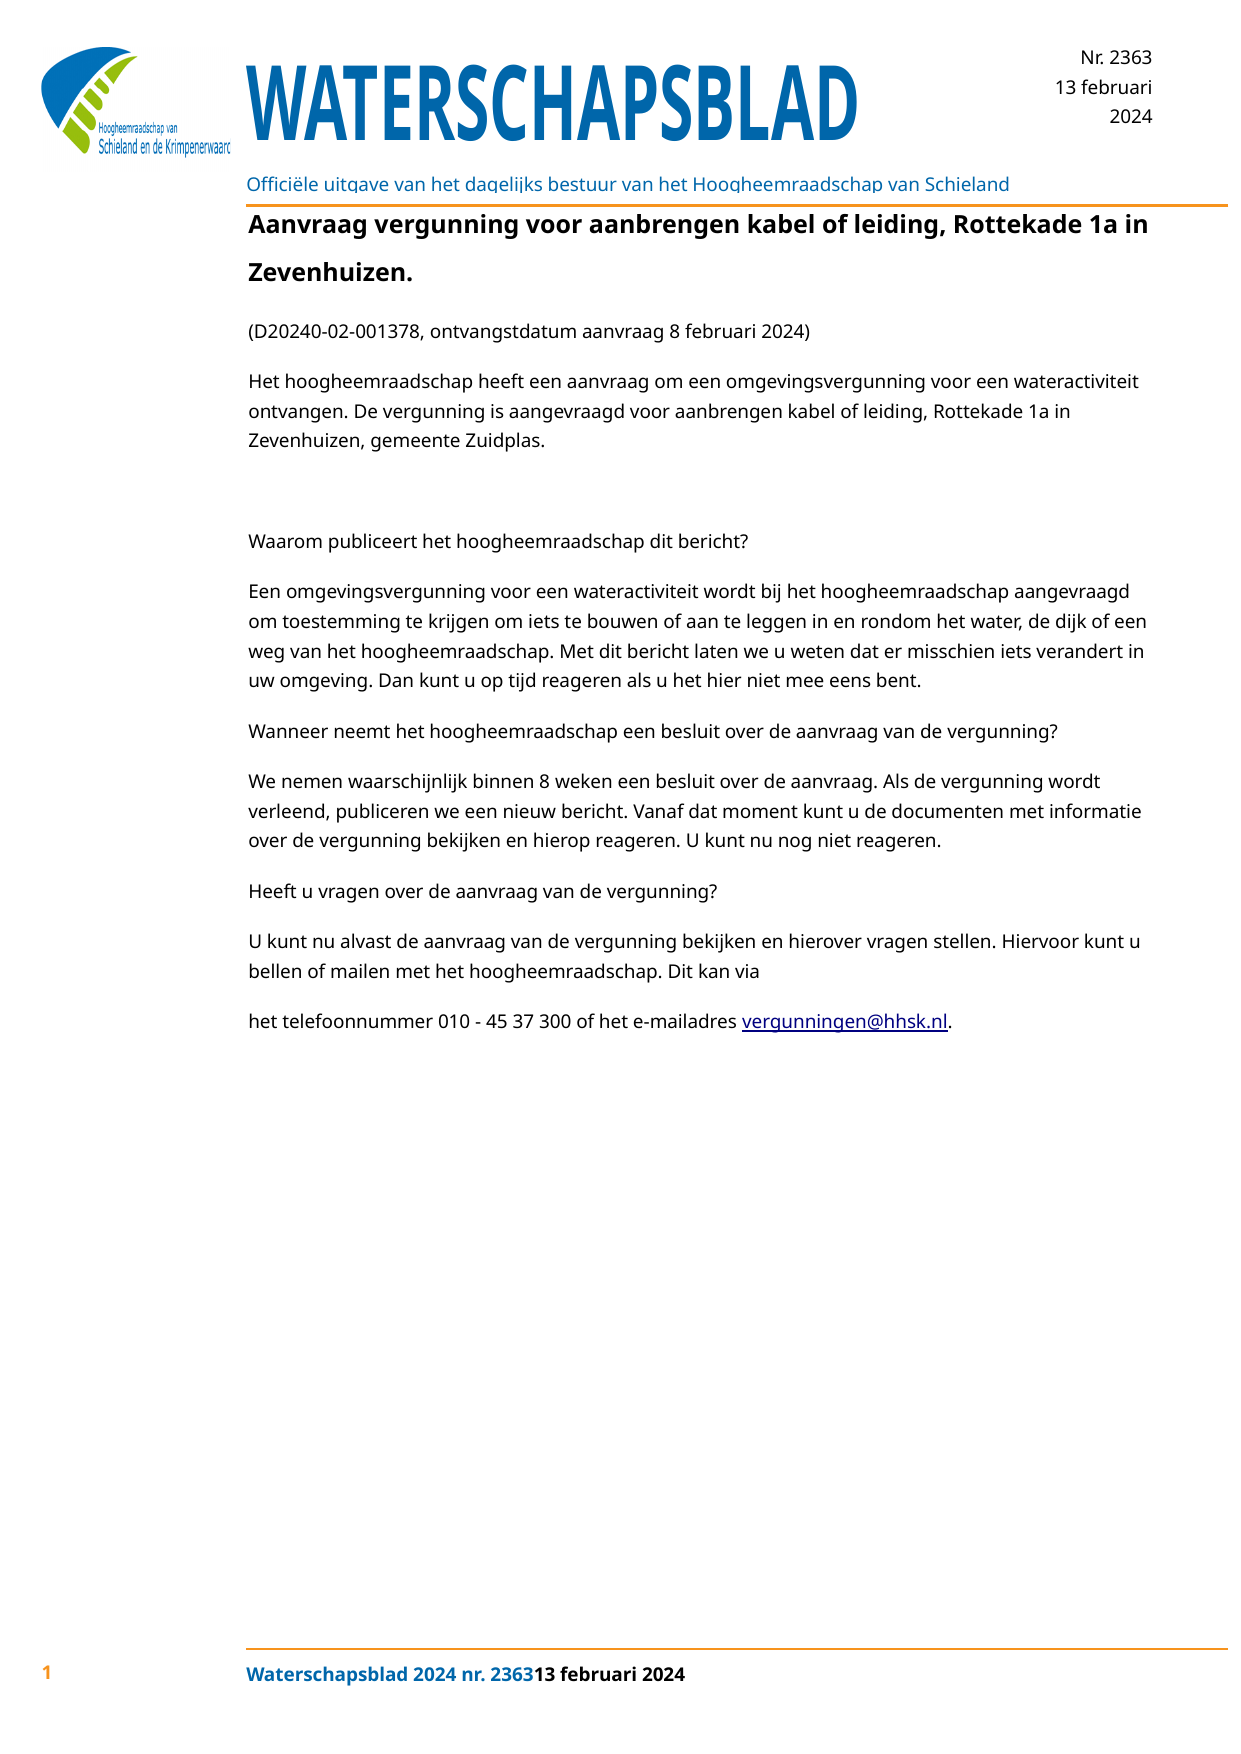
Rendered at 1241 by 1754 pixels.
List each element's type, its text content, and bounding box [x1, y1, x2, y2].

text (D20240-02-001378, ontvangstdatum aanvraag 8 februari 2024) [248, 318, 1152, 344]
text Het hoogheemraadschap heeft een aanvraag om een omgevingsvergunning voor een wateractiviteit ontvangen. De vergunning is aangevraagd voor aanbrengen kabel of leiding, Rottekade 1a in Zevenhuizen, gemeente Zuidplas. [248, 368, 1152, 453]
text Wanneer neemt het hoogheemraadschap een besluit over de aanvraag van de vergunning? [248, 718, 1152, 744]
text Aanvraag vergunning voor aanbrengen kabel of leiding, Rottekade 1a in Zevenhuizen. [248, 207, 1152, 288]
text Waarom publiceert het hoogheemraadschap dit bericht? [248, 528, 1152, 554]
text Heeft u vragen over de aanvraag van de vergunning? [248, 878, 1152, 904]
text Een omgevingsvergunning voor een wateractiviteit wordt bij het hoogheemraadschap aangevraagd om toestemming te krijgen om iets te bouwen of aan te leggen in en rondom het water, de dijk of een weg van het hoogheemraadschap. Met dit bericht laten we u weten dat er misschien iets verandert in uw omgeving. Dan kunt u op tijd reageren als u het hier niet mee eens bent. [248, 579, 1152, 693]
text U kunt nu alvast de aanvraag van de vergunning bekijken en hierover vragen stellen. Hiervoor kunt u bellen of mailen met het hoogheemraadschap. Dit kan via [248, 928, 1152, 984]
picture [41, 47, 231, 172]
text We nemen waarschijnlijk binnen 8 weken een besluit over de aanvraag. Als de vergunning wordt verleend, publiceren we een nieuw bericht. Vanaf dat moment kunt u de documenten met informatie over de vergunning bekijken en hierop reageren. U kunt nu nog niet reageren. [248, 768, 1152, 853]
text het telefoonnummer 010 - 45 37 300 of het e-mailadres vergunningen@hhsk.nl. [248, 1008, 1152, 1034]
